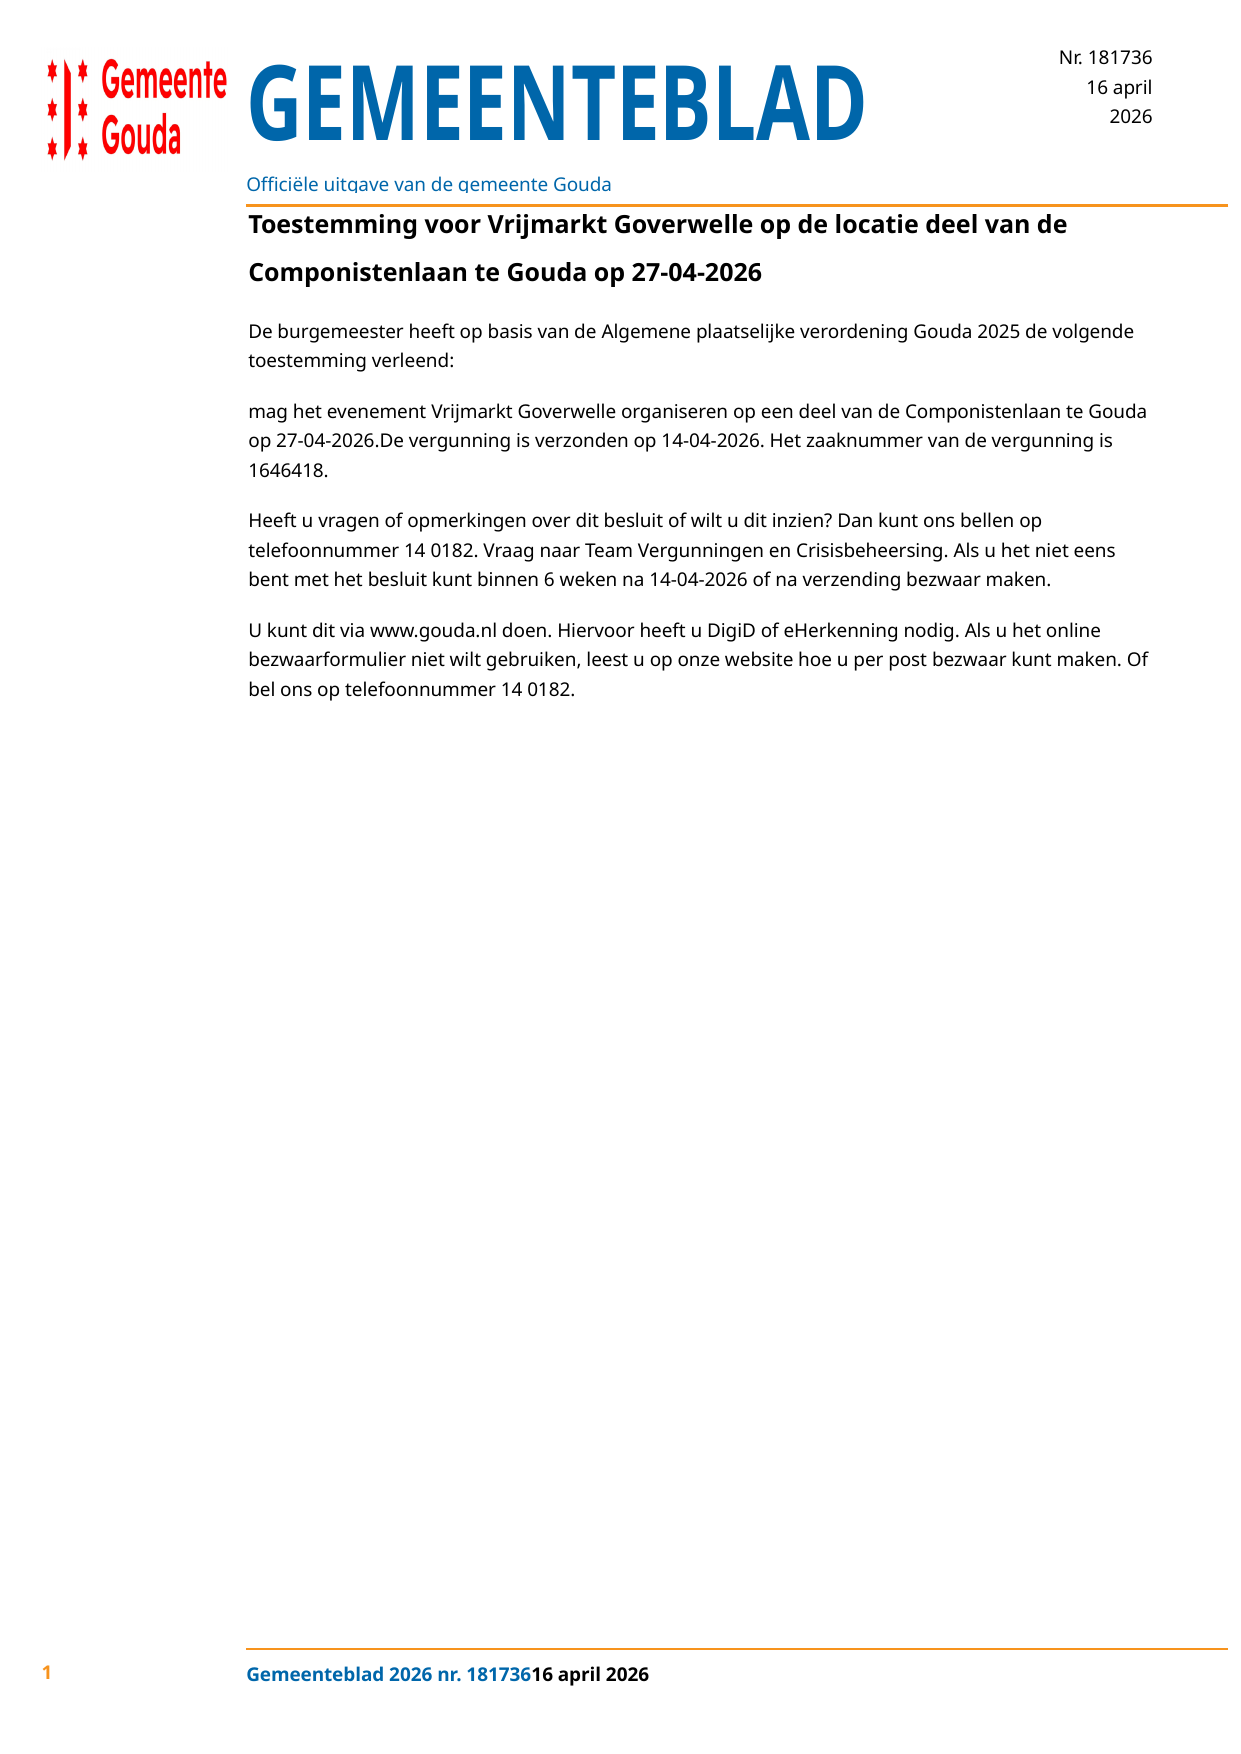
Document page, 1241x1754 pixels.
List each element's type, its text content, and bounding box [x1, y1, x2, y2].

text mag het evenement Vrijmarkt Goverwelle organiseren op een deel van de Componistenlaan te Gouda op 27-04-2026.De vergunning is verzonden op 14-04-2026. Het zaaknummer van de vergunning is 1646418. [248, 398, 1152, 483]
text Heeft u vragen of opmerkingen over dit besluit of wilt u dit inzien? Dan kunt ons bellen op telefoonnummer 14 0182. Vraag naar Team Vergunningen en Crisisbeheersing. Als u het niet eens bent met het besluit kunt binnen 6 weken na 14-04-2026 of na verzending bezwaar maken. [248, 507, 1152, 592]
picture [41, 47, 231, 172]
text De burgemeester heeft op basis van de Algemene plaatselijke verordening Gouda 2025 de volgende toestemming verleend: [248, 318, 1152, 373]
text U kunt dit via www.gouda.nl doen. Hiervoor heeft u DigiD of eHerkenning nodig. Als u het online bezwaarformulier niet wilt gebruiken, leest u op onze website hoe u per post bezwaar kunt maken. Of bel ons op telefoonnummer 14 0182. [248, 617, 1152, 702]
text Toestemming voor Vrijmarkt Goverwelle op de locatie deel van de Componistenlaan te Gouda op 27-04-2026 [248, 207, 1152, 288]
